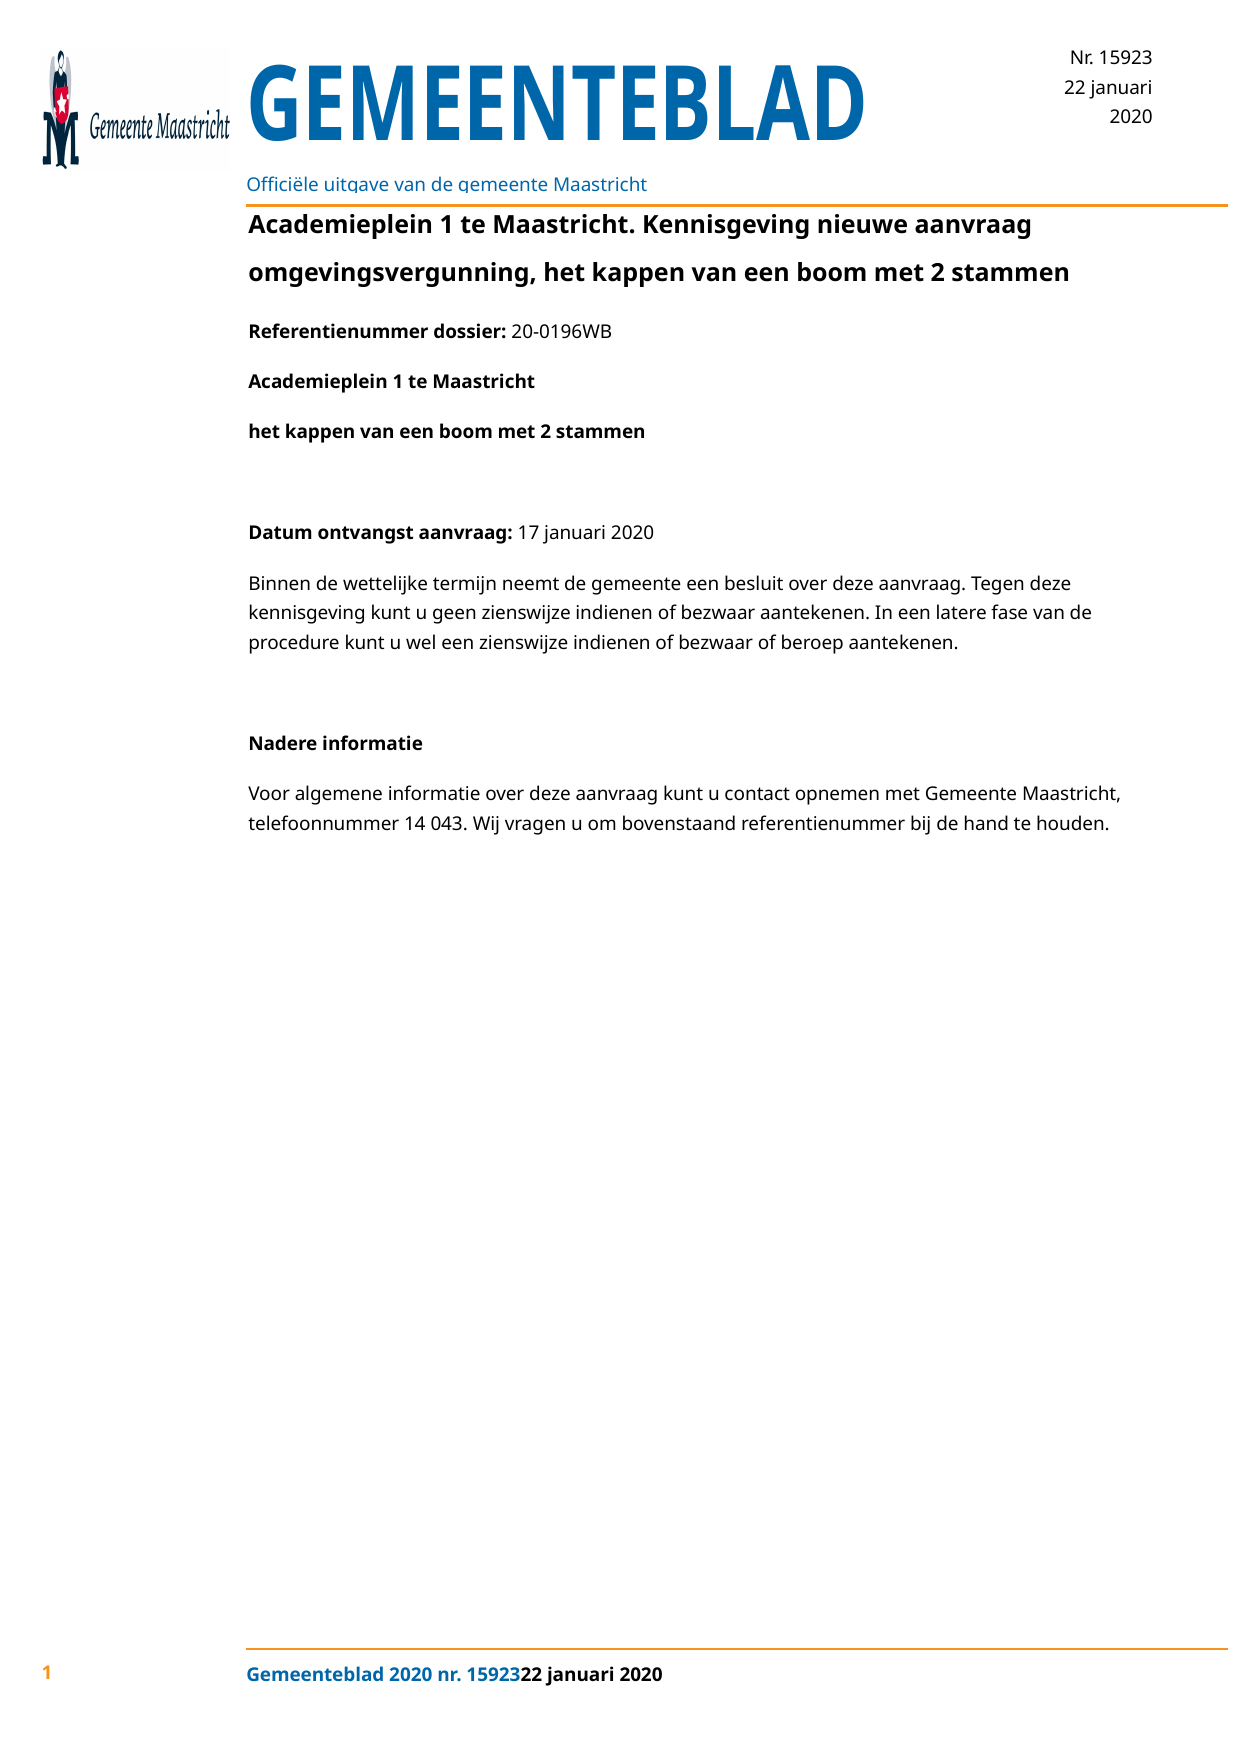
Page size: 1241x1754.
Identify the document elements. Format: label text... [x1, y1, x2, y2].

text Referentienummer dossier: 20-0196WB [248, 318, 1152, 344]
text Academieplein 1 te Maastricht [248, 368, 1152, 394]
text Nadere informatie [248, 730, 1152, 756]
text Binnen de wettelijke termijn neemt de gemeente een besluit over deze aanvraag. Tegen deze kennisgeving kunt u geen zienswijze indienen of bezwaar aantekenen. In een latere fase van de procedure kunt u wel een zienswijze indienen of bezwaar of beroep aantekenen. [248, 570, 1152, 655]
text Academieplein 1 te Maastricht. Kennisgeving nieuwe aanvraag omgevingsvergunning, het kappen van een boom met 2 stammen [248, 207, 1152, 288]
text Voor algemene informatie over deze aanvraag kunt u contact opnemen met Gemeente Maastricht, telefoonnummer 14 043. Wij vragen u om bovenstaand referentienummer bij de hand te houden. [248, 780, 1152, 836]
picture [41, 47, 231, 172]
text het kappen van een boom met 2 stammen [248, 419, 1152, 444]
text Datum ontvangst aanvraag: 17 januari 2020 [248, 519, 1152, 545]
